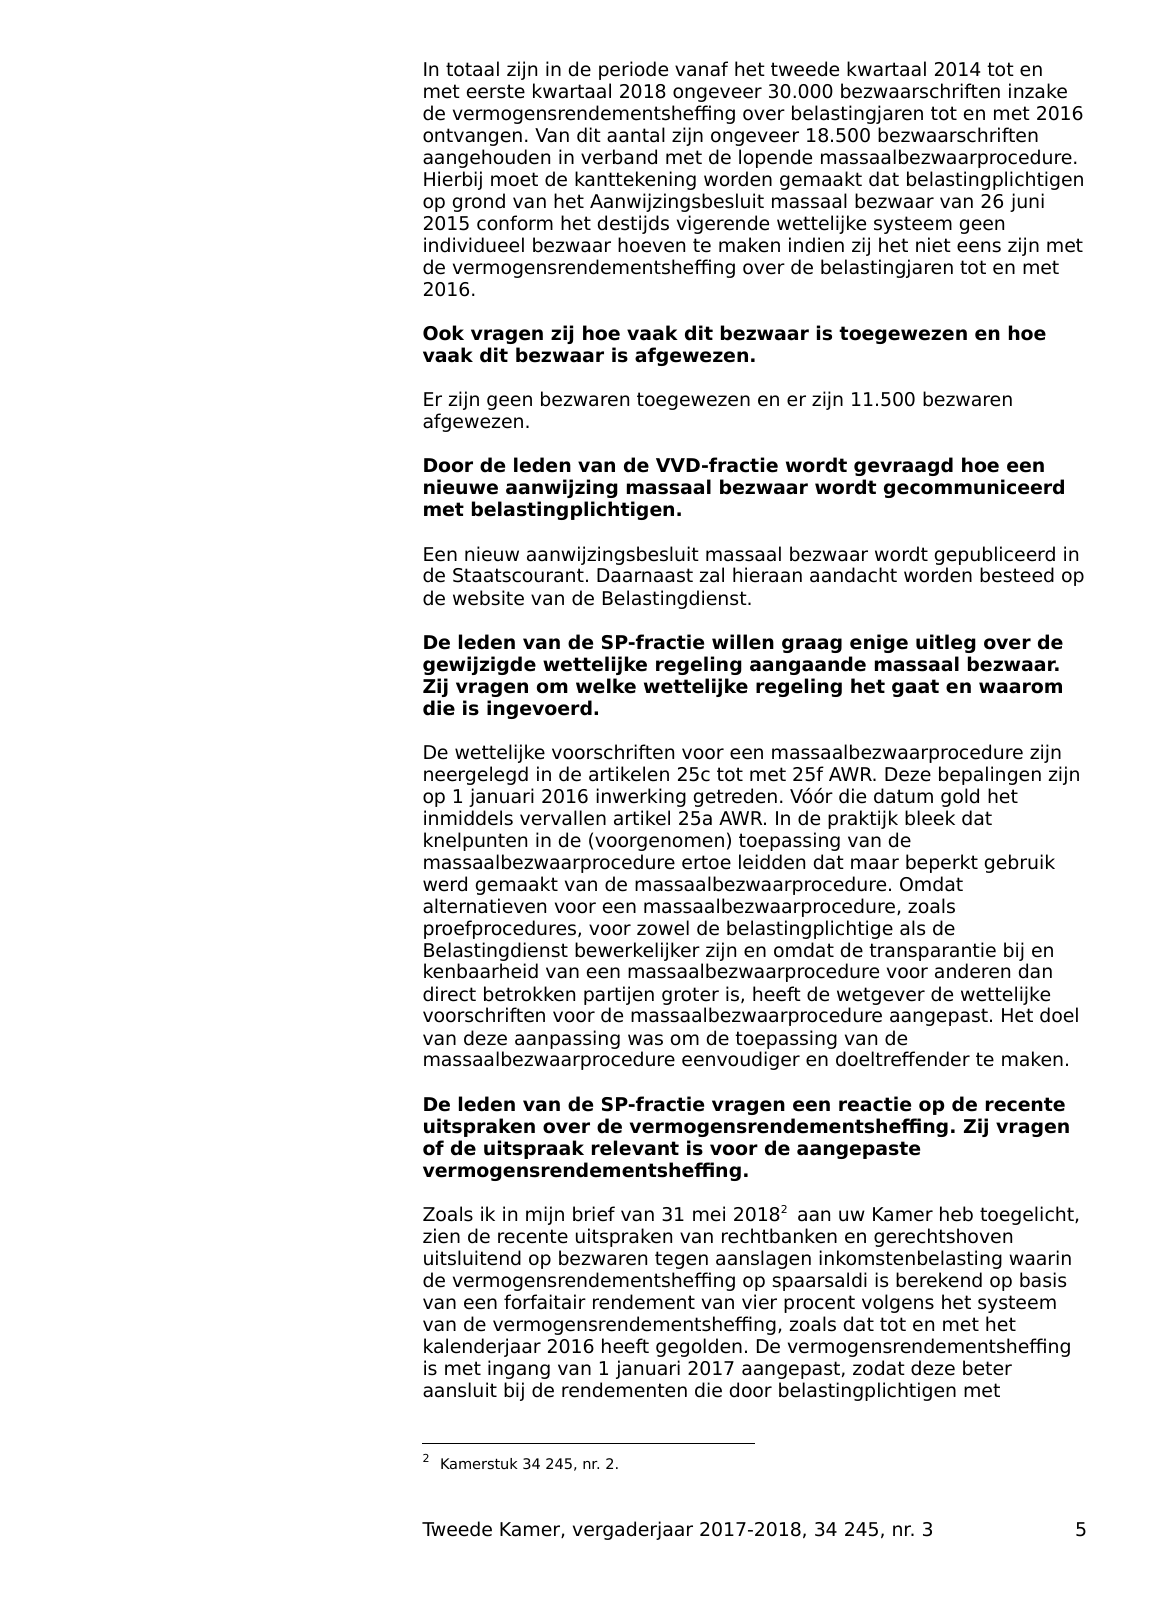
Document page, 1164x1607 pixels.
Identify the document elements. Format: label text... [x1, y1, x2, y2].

text Ook vragen zij hoe vaak dit bezwaar is toegewezen en hoe vaak dit bezwaar is afgewezen. [422, 323, 1087, 367]
text Er zijn geen bezwaren toegewezen en er zijn 11.500 bezwaren afgewezen. [422, 389, 1087, 433]
text Door de leden van de VVD-fractie wordt gevraagd hoe een nieuwe aanwijzing massaal bezwaar wordt gecommuniceerd met belastingplichtigen. [422, 455, 1087, 521]
text Een nieuw aanwijzingsbesluit massaal bezwaar wordt gepubliceerd in de Staatscourant. Daarnaast zal hieraan aandacht worden besteed op de website van de Belastingdienst. [422, 543, 1087, 609]
text Zoals ik in mijn brief van 31 mei 2018 aan uw Kamer heb toegelicht, zien de recente uitspraken van rechtbanken en gerechtshoven uitsluitend op bezwaren tegen aanslagen inkomstenbelasting waarin de vermogensrendementsheffing op spaarsaldi is berekend op basis van een forfaitair rendement van vier procent volgens het systeem van de vermogensrendementsheffing, zoals dat tot en met het kalenderjaar 2016 heeft gegolden. De vermogensrendementsheffing is met ingang van 1 januari 2017 aangepast, zodat deze beter aansluit bij de rendementen die door belastingplichtigen met [422, 1204, 1087, 1401]
text In totaal zijn in de periode vanaf het tweede kwartaal 2014 tot en met eerste kwartaal 2018 ongeveer 30.000 bezwaarschriften inzake de vermogensrendementsheffing over belastingjaren tot en met 2016 ontvangen. Van dit aantal zijn ongeveer 18.500 bezwaarschriften aangehouden in verband met de lopende massaalbezwaarprocedure. Hierbij moet de kanttekening worden gemaakt dat belastingplichtigen op grond van het Aanwijzingsbesluit massaal bezwaar van 26 juni 2015 conform het destijds vigerende wettelijke systeem geen individueel bezwaar hoeven te maken indien zij het niet eens zijn met de vermogensrendementsheffing over de belastingjaren tot en met 2016. [422, 59, 1087, 301]
text De wettelijke voorschriften voor een massaalbezwaarprocedure zijn neergelegd in de artikelen 25c tot met 25f AWR. Deze bepalingen zijn op 1 januari 2016 inwerking getreden. Vóór die datum gold het inmiddels vervallen artikel 25a AWR. In de praktijk bleek dat knelpunten in de (voorgenomen) toepassing van de massaalbezwaarprocedure ertoe leidden dat maar beperkt gebruik werd gemaakt van de massaalbezwaarprocedure. Omdat alternatieven voor een massaalbezwaarprocedure, zoals proefprocedures, voor zowel de belastingplichtige als de Belastingdienst bewerkelijker zijn en omdat de transparantie bij en kenbaarheid van een massaalbezwaarprocedure voor anderen dan direct betrokken partijen groter is, heeft de wetgever de wettelijke voorschriften voor de massaalbezwaarprocedure aangepast. Het doel van deze aanpassing was om de toepassing van de massaalbezwaarprocedure eenvoudiger en doeltreffender te maken. [422, 742, 1087, 1071]
text De leden van de SP-fractie willen graag enige uitleg over de gewijzigde wettelijke regeling aangaande massaal bezwaar. Zij vragen om welke wettelijke regeling het gaat en waarom die is ingevoerd. [422, 632, 1087, 719]
text Kamerstuk 34 245, nr. 2. [422, 1452, 1087, 1474]
text De leden van de SP-fractie vragen een reactie op de recente uitspraken over de vermogensrendementsheffing. Zij vragen of de uitspraak relevant is voor de aangepaste vermogensrendementsheffing. [422, 1093, 1087, 1181]
